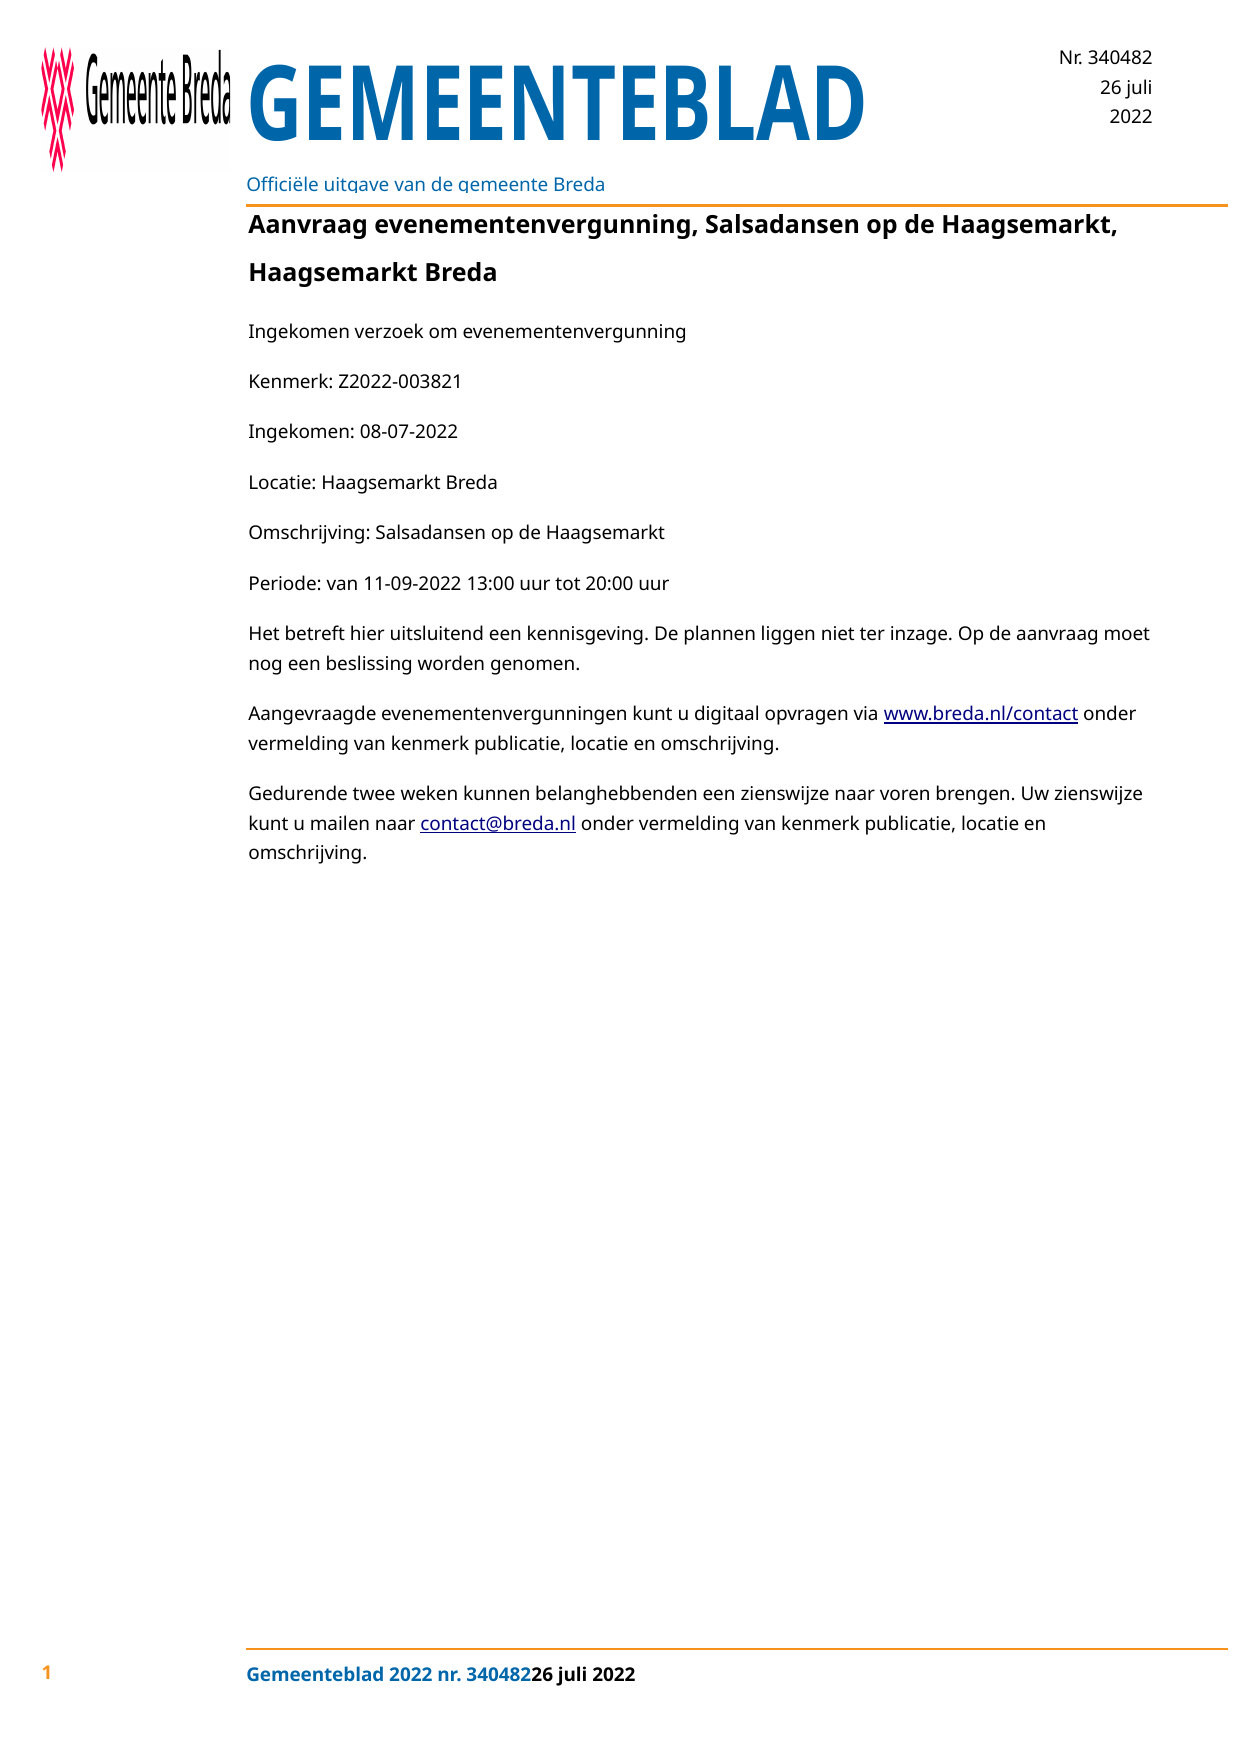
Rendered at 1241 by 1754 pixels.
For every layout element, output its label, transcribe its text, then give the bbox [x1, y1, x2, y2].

text Aanvraag evenementenvergunning, Salsadansen op de Haagsemarkt, Haagsemarkt Breda [248, 207, 1152, 288]
text Aangevraagde evenementenvergunningen kunt u digitaal opvragen via www.breda.nl/contact onder vermelding van kenmerk publicatie, locatie en omschrijving. [248, 700, 1152, 756]
text Gedurende twee weken kunnen belanghebbenden een zienswijze naar voren brengen. Uw zienswijze kunt u mailen naar contact@breda.nl onder vermelding van kenmerk publicatie, locatie en omschrijving. [248, 780, 1152, 865]
text Het betreft hier uitsluitend een kennisgeving. De plannen liggen niet ter inzage. Op de aanvraag moet nog een beslissing worden genomen. [248, 620, 1152, 676]
picture [41, 47, 231, 172]
text Kenmerk: Z2022-003821 [248, 368, 1152, 394]
text Ingekomen verzoek om evenementenvergunning [248, 318, 1152, 344]
text Omschrijving: Salsadansen op de Haagsemarkt [248, 519, 1152, 545]
text Ingekomen: 08-07-2022 [248, 419, 1152, 444]
text Periode: van 11-09-2022 13:00 uur tot 20:00 uur [248, 570, 1152, 596]
text Locatie: Haagsemarkt Breda [248, 469, 1152, 495]
